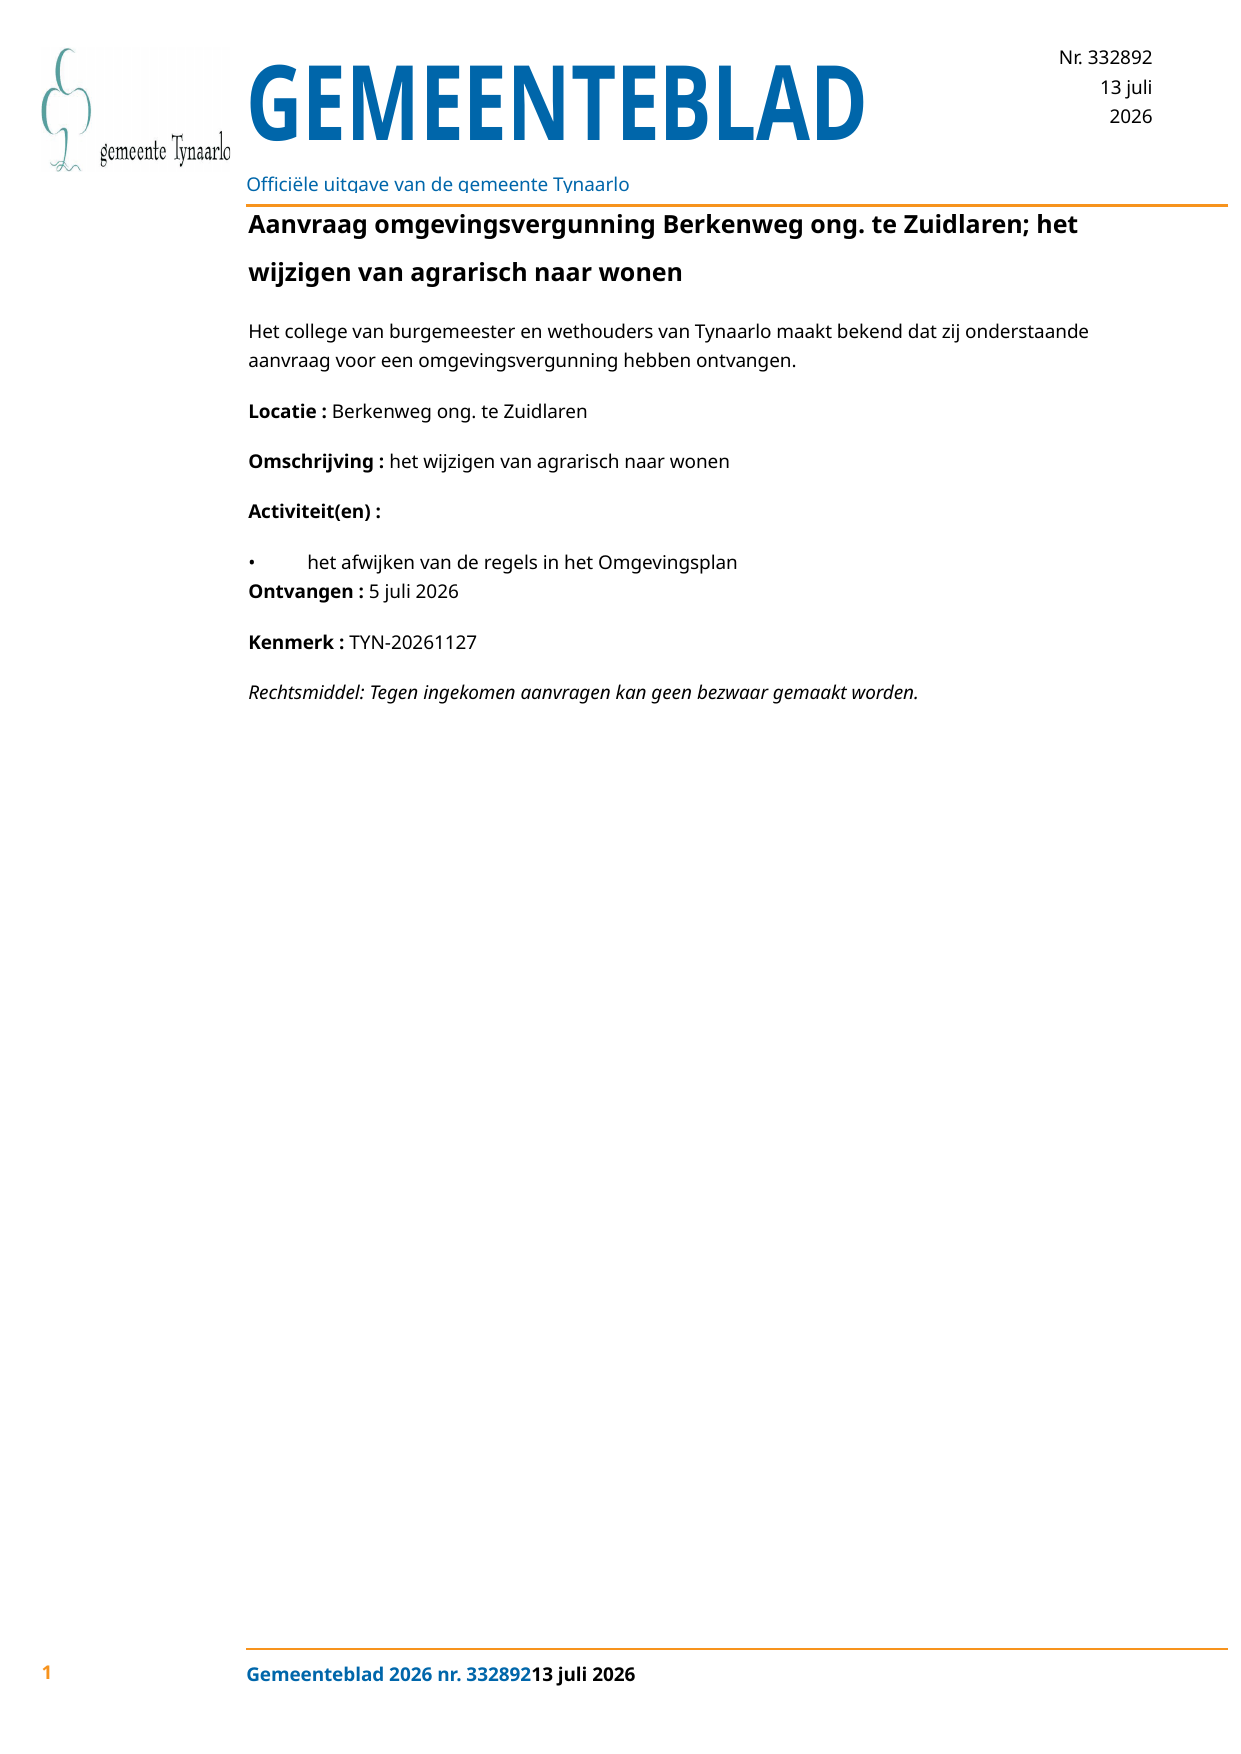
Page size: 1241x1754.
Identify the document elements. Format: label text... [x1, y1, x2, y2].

text Activiteit(en) : [248, 499, 1152, 524]
text Ontvangen : 5 juli 2026 [248, 579, 1152, 604]
text Kenmerk : TYN-20261127 [248, 629, 1152, 655]
list het afwijken van de regels in het Omgevingsplan [248, 549, 1152, 575]
text Omschrijving : het wijzigen van agrarisch naar wonen [248, 448, 1152, 474]
text Het college van burgemeester en wethouders van Tynaarlo maakt bekend dat zij onderstaande aanvraag voor een omgevingsvergunning hebben ontvangen. [248, 318, 1152, 373]
text Aanvraag omgevingsvergunning Berkenweg ong. te Zuidlaren; het wijzigen van agrarisch naar wonen [248, 207, 1152, 288]
picture [41, 47, 231, 172]
text Rechtsmiddel: Tegen ingekomen aanvragen kan geen bezwaar gemaakt worden. [248, 679, 1152, 705]
text Locatie : Berkenweg ong. te Zuidlaren [248, 398, 1152, 424]
